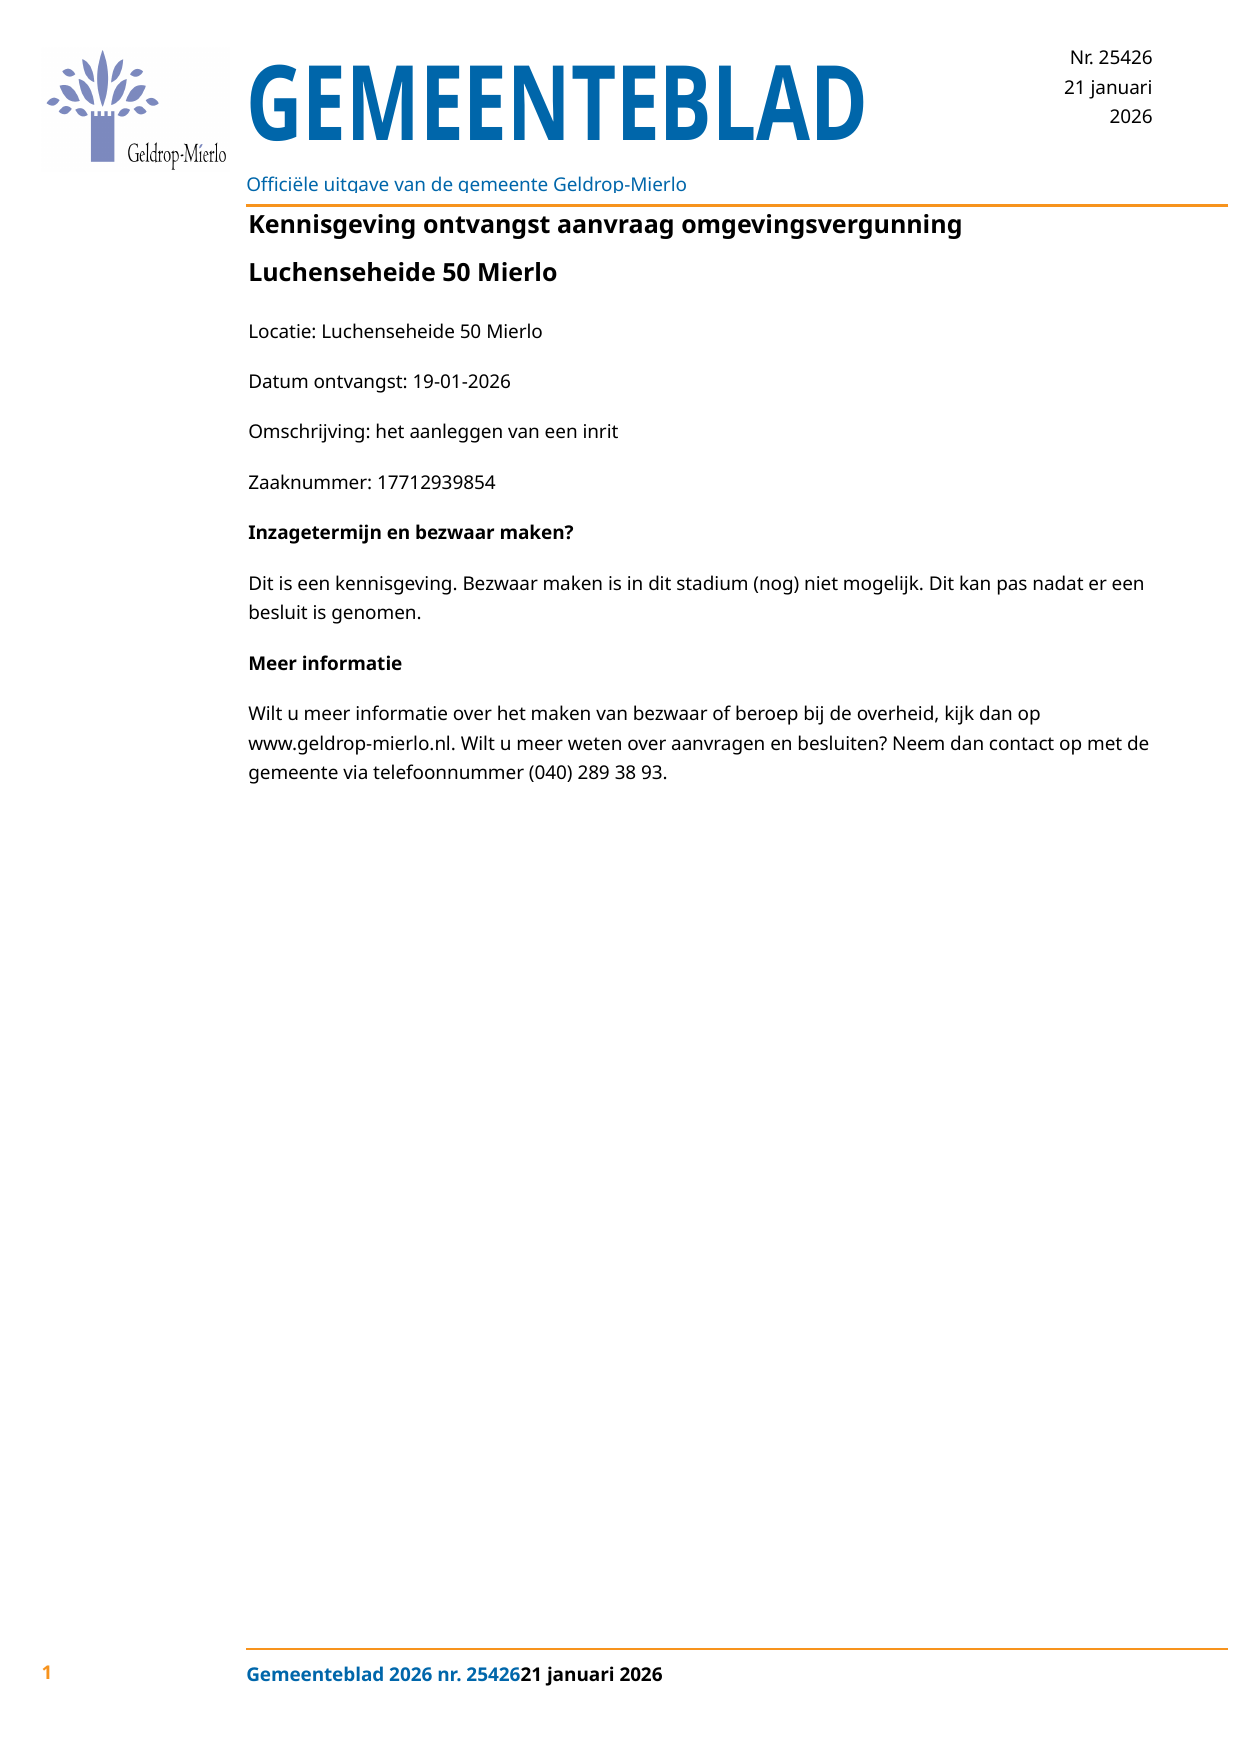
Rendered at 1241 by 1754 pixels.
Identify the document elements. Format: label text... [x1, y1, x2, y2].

text Meer informatie [248, 650, 1152, 676]
picture [41, 47, 231, 172]
text Kennisgeving ontvangst aanvraag omgevingsvergunning Luchenseheide 50 Mierlo [248, 207, 1152, 288]
text Locatie: Luchenseheide 50 Mierlo [248, 318, 1152, 344]
text Inzagetermijn en bezwaar maken? [248, 519, 1152, 545]
text Zaaknummer: 17712939854 [248, 469, 1152, 495]
text Dit is een kennisgeving. Bezwaar maken is in dit stadium (nog) niet mogelijk. Dit kan pas nadat er een besluit is genomen. [248, 570, 1152, 625]
text Datum ontvangst: 19-01-2026 [248, 368, 1152, 394]
text Wilt u meer informatie over het maken van bezwaar of beroep bij de overheid, kijk dan op www.geldrop-mierlo.nl. Wilt u meer weten over aanvragen en besluiten? Neem dan contact op met de gemeente via telefoonnummer (040) 289 38 93. [248, 700, 1152, 785]
text Omschrijving: het aanleggen van een inrit [248, 419, 1152, 444]
